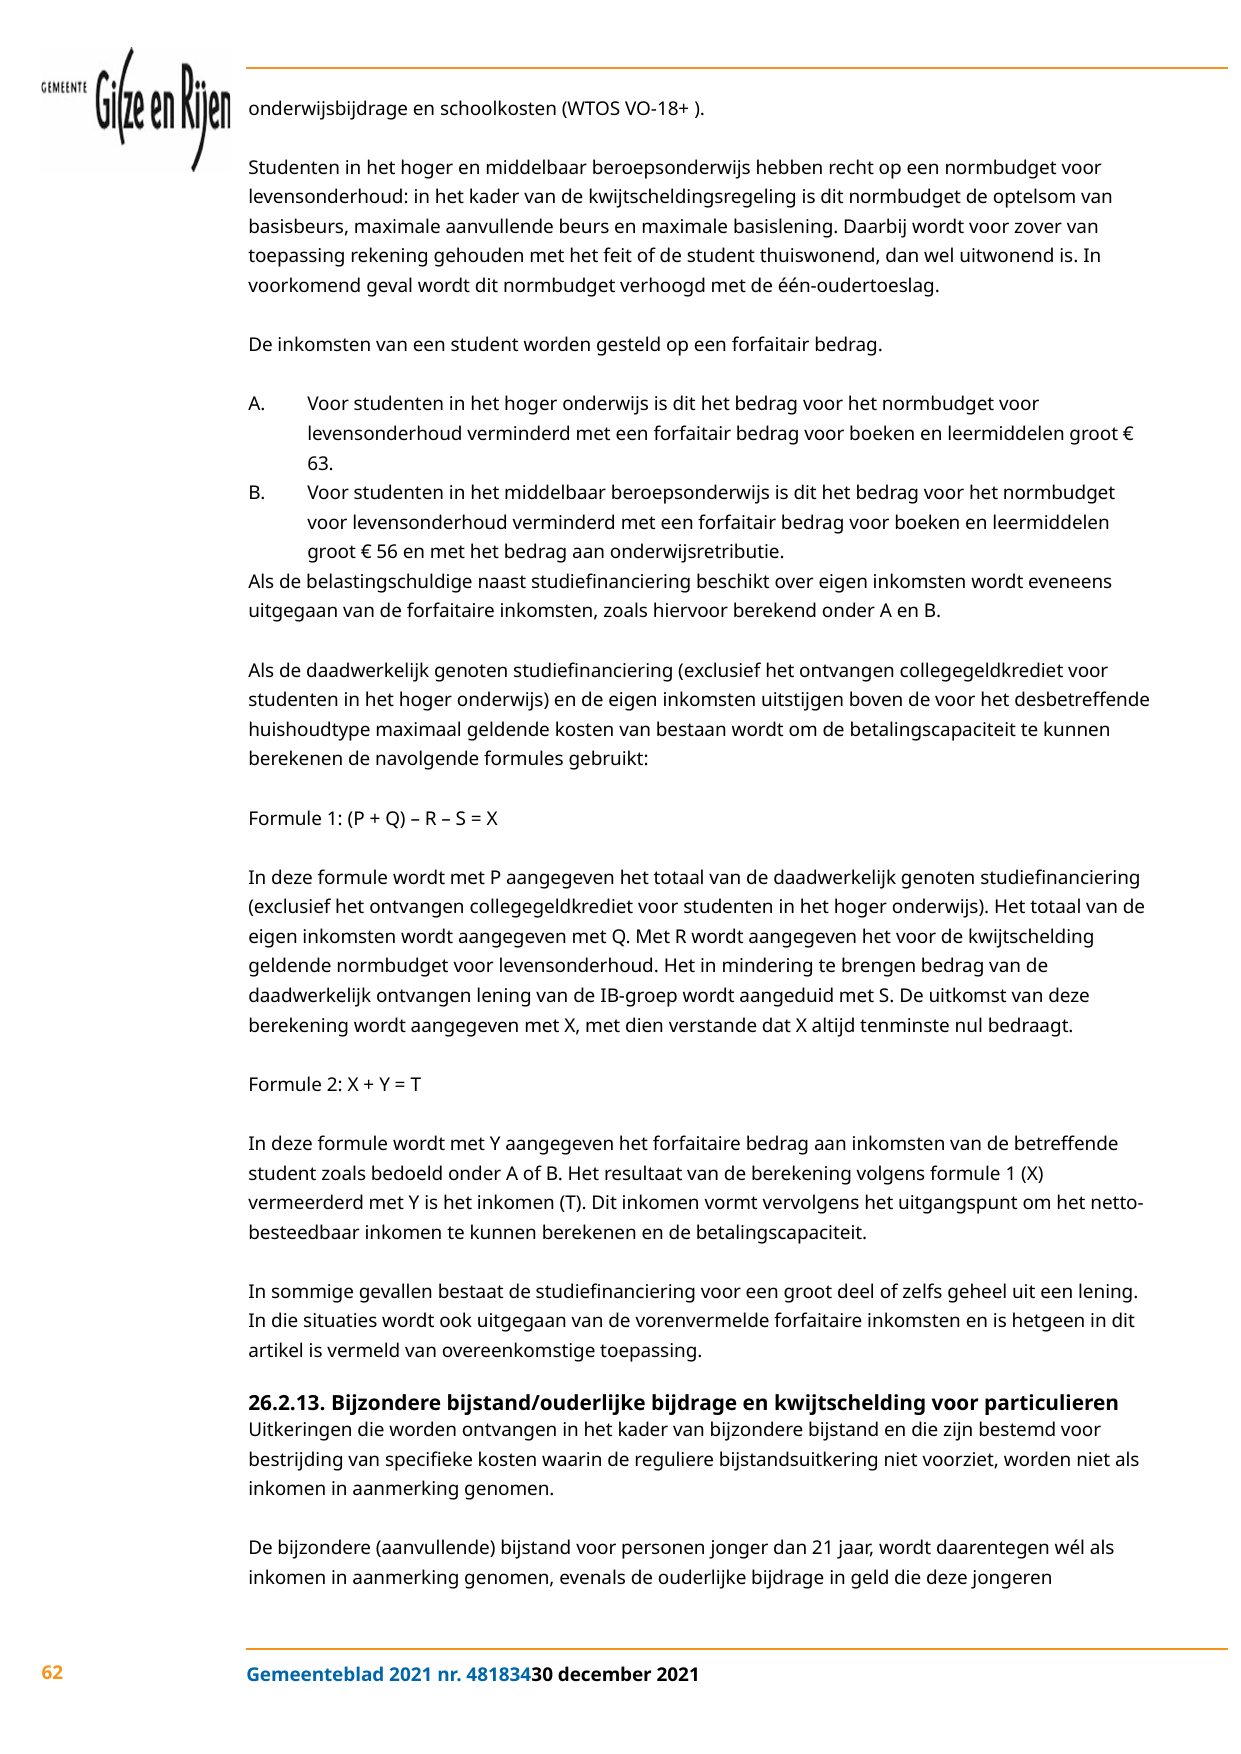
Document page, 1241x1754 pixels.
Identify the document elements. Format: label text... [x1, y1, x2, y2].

text Formule 2: X + Y = T [248, 1071, 1152, 1097]
text Als de belastingschuldige naast studiefinanciering beschikt over eigen inkomsten wordt eveneens uitgegaan van de forfaitaire inkomsten, zoals hiervoor berekend onder A en B. [248, 568, 1152, 623]
text De bijzondere (aanvullende) bijstand voor personen jonger dan 21 jaar, wordt daarentegen wél als inkomen in aanmerking genomen, evenals de ouderlijke bijdrage in geld die deze jongeren [248, 1534, 1152, 1590]
text 26.2.13. Bijzondere bijstand/ouderlijke bijdrage en kwijtschelding voor particulieren [248, 1388, 1152, 1416]
text onderwijsbijdrage en schoolkosten (WTOS VO-18+ ). [248, 95, 1152, 121]
list Voor studenten in het middelbaar beroepsonderwijs is dit het bedrag voor het normbudget voor levensonderhoud verminderd met een forfaitair bedrag voor boeken en leermiddelen groot € 56 en met het bedrag aan onderwijsretributie. [248, 479, 1152, 564]
list Voor studenten in het hoger onderwijs is dit het bedrag voor het normbudget voor levensonderhoud verminderd met een forfaitair bedrag voor boeken en leermiddelen groot € 63. [248, 391, 1152, 476]
text Als de daadwerkelijk genoten studiefinanciering (exclusief het ontvangen collegegeldkrediet voor studenten in het hoger onderwijs) en de eigen inkomsten uitstijgen boven de voor het desbetreffende huishoudtype maximaal geldende kosten van bestaan wordt om de betalingscapaciteit te kunnen berekenen de navolgende formules gebruikt: [248, 657, 1152, 771]
text Uitkeringen die worden ontvangen in het kader van bijzondere bijstand en die zijn bestemd voor bestrijding van specifieke kosten waarin de reguliere bijstandsuitkering niet voorziet, worden niet als inkomen in aanmerking genomen. [248, 1416, 1152, 1501]
text In deze formule wordt met Y aangegeven het forfaitaire bedrag aan inkomsten van de betreffende student zoals bedoeld onder A of B. Het resultaat van de berekening volgens formule 1 (X) vermeerderd met Y is het inkomen (T). Dit inkomen vormt vervolgens het uitgangspunt om het netto-besteedbaar inkomen te kunnen berekenen en de betalingscapaciteit. [248, 1130, 1152, 1245]
text Studenten in het hoger en middelbaar beroepsonderwijs hebben recht op een normbudget voor levensonderhoud: in het kader van de kwijtscheldingsregeling is dit normbudget de optelsom van basisbeurs, maximale aanvullende beurs en maximale basislening. Daarbij wordt voor zover van toepassing rekening gehouden met het feit of de student thuiswonend, dan wel uitwonend is. In voorkomend geval wordt dit normbudget verhoogd met de één-oudertoeslag. [248, 154, 1152, 298]
text In sommige gevallen bestaat de studiefinanciering voor een groot deel of zelfs geheel uit een lening. In die situaties wordt ook uitgegaan van de vorenvermelde forfaitaire inkomsten en is hetgeen in dit artikel is vermeld van overeenkomstige toepassing. [248, 1278, 1152, 1363]
text In deze formule wordt met P aangegeven het totaal van de daadwerkelijk genoten studiefinanciering (exclusief het ontvangen collegegeldkrediet voor studenten in het hoger onderwijs). Het totaal van de eigen inkomsten wordt aangegeven met Q. Met R wordt aangegeven het voor de kwijtschelding geldende normbudget voor levensonderhoud. Het in mindering te brengen bedrag van de daadwerkelijk ontvangen lening van de IB-groep wordt aangeduid met S. De uitkomst van deze berekening wordt aangegeven met X, met dien verstande dat X altijd tenminste nul bedraagt. [248, 864, 1152, 1038]
text Formule 1: (P + Q) – R – S = X [248, 805, 1152, 831]
text De inkomsten van een student worden gesteld op een forfaitair bedrag. [248, 331, 1152, 357]
picture [41, 47, 231, 172]
